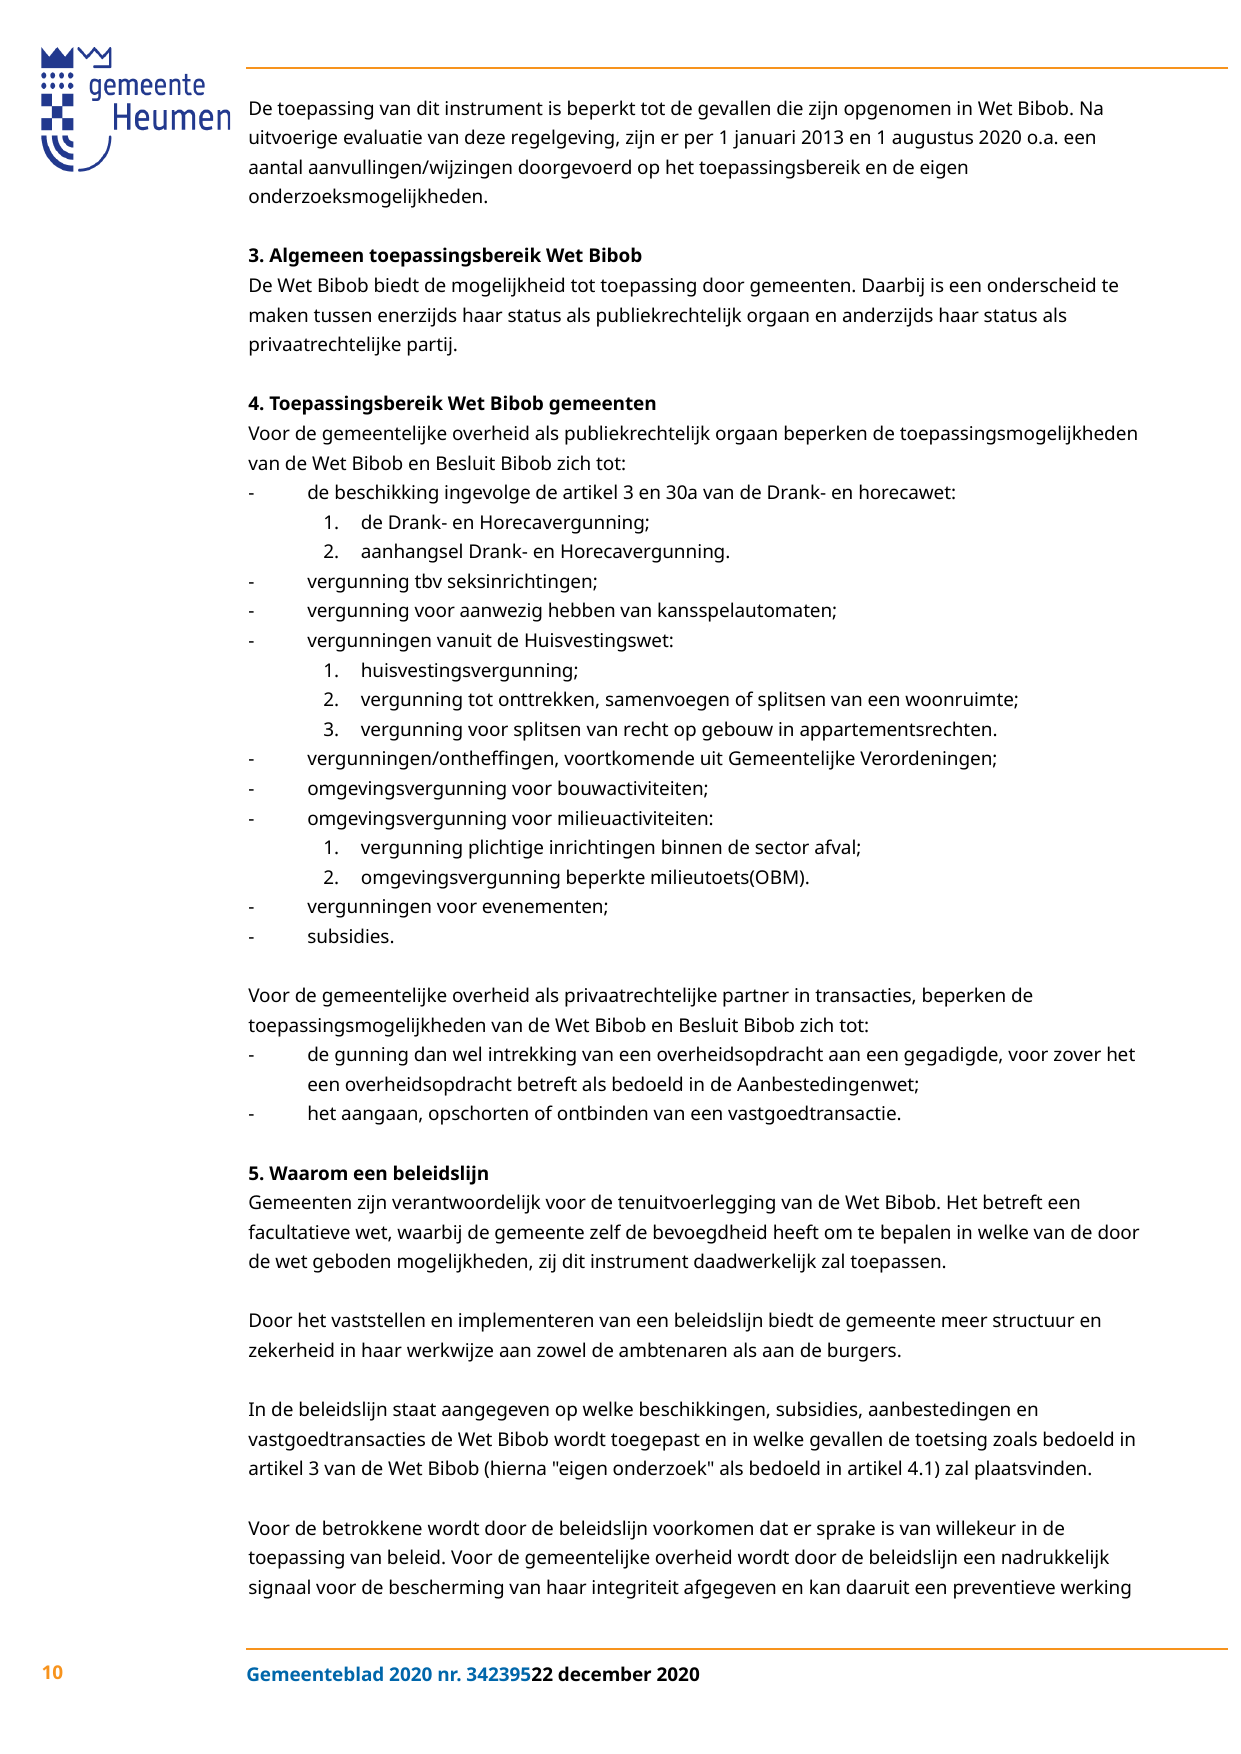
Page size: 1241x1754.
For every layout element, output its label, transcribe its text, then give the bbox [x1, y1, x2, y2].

list omgevingsvergunning voor milieuactiviteiten: [248, 805, 1152, 831]
text Door het vaststellen en implementeren van een beleidslijn biedt de gemeente meer structuur en zekerheid in haar werkwijze aan zowel de ambtenaren als aan de burgers. [248, 1308, 1152, 1363]
text 5. Waarom een beleidslijn [248, 1160, 1152, 1186]
list vergunningen voor evenementen; [248, 893, 1152, 919]
list vergunning voor splitsen van recht op gebouw in appartementsrechten. [323, 716, 1152, 742]
text Voor de gemeentelijke overheid als publiekrechtelijk orgaan beperken de toepassingsmogelijkheden van de Wet Bibob en Besluit Bibob zich tot: [248, 420, 1152, 476]
list vergunningen/ontheffingen, voortkomende uit Gemeentelijke Verordeningen; [248, 746, 1152, 771]
list omgevingsvergunning voor bouwactiviteiten; [248, 775, 1152, 801]
list de gunning dan wel intrekking van een overheidsopdracht aan een gegadigde, voor zover het een overheidsopdracht betreft als bedoeld in de Aanbestedingenwet; [248, 1041, 1152, 1097]
list vergunningen vanuit de Huisvestingswet: [248, 627, 1152, 653]
text Gemeenten zijn verantwoordelijk voor de tenuitvoerlegging van de Wet Bibob. Het betreft een facultatieve wet, waarbij de gemeente zelf de bevoegdheid heeft om te bepalen in welke van de door de wet geboden mogelijkheden, zij dit instrument daadwerkelijk zal toepassen. [248, 1189, 1152, 1274]
text 4. Toepassingsbereik Wet Bibob gemeenten [248, 391, 1152, 416]
list de Drank- en Horecavergunning; [323, 509, 1152, 535]
text De toepassing van dit instrument is beperkt tot de gevallen die zijn opgenomen in Wet Bibob. Na uitvoerige evaluatie van deze regelgeving, zijn er per 1 januari 2013 en 1 augustus 2020 o.a. een aantal aanvullingen/wijzingen doorgevoerd op het toepassingsbereik en de eigen onderzoeksmogelijkheden. [248, 95, 1152, 209]
list vergunning tot onttrekken, samenvoegen of splitsen van een woonruimte; [323, 686, 1152, 712]
list het aangaan, opschorten of ontbinden van een vastgoedtransactie. [248, 1101, 1152, 1126]
list subsidies. [248, 923, 1152, 949]
list vergunning tbv seksinrichtingen; [248, 568, 1152, 594]
list omgevingsvergunning beperkte milieutoets(OBM). [323, 864, 1152, 890]
text Voor de gemeentelijke overheid als privaatrechtelijke partner in transacties, beperken de toepassingsmogelijkheden van de Wet Bibob en Besluit Bibob zich tot: [248, 982, 1152, 1038]
text Voor de betrokkene wordt door de beleidslijn voorkomen dat er sprake is van willekeur in de toepassing van beleid. Voor de gemeentelijke overheid wordt door de beleidslijn een nadrukkelijk signaal voor de bescherming van haar integriteit afgegeven en kan daaruit een preventieve werking [248, 1515, 1152, 1600]
list aanhangsel Drank- en Horecavergunning. [323, 538, 1152, 564]
text De Wet Bibob biedt de mogelijkheid tot toepassing door gemeenten. Daarbij is een onderscheid te maken tussen enerzijds haar status als publiekrechtelijk orgaan en anderzijds haar status als privaatrechtelijke partij. [248, 272, 1152, 357]
picture [41, 47, 231, 172]
list de beschikking ingevolge de artikel 3 en 30a van de Drank- en horecawet: [248, 479, 1152, 505]
text 3. Algemeen toepassingsbereik Wet Bibob [248, 243, 1152, 268]
list vergunning plichtige inrichtingen binnen de sector afval; [323, 834, 1152, 860]
list vergunning voor aanwezig hebben van kansspelautomaten; [248, 598, 1152, 623]
list huisvestingsvergunning; [323, 657, 1152, 683]
text In de beleidslijn staat aangegeven op welke beschikkingen, subsidies, aanbestedingen en vastgoedtransacties de Wet Bibob wordt toegepast en in welke gevallen de toetsing zoals bedoeld in artikel 3 van de Wet Bibob (hierna "eigen onderzoek" als bedoeld in artikel 4.1) zal plaatsvinden. [248, 1396, 1152, 1481]
